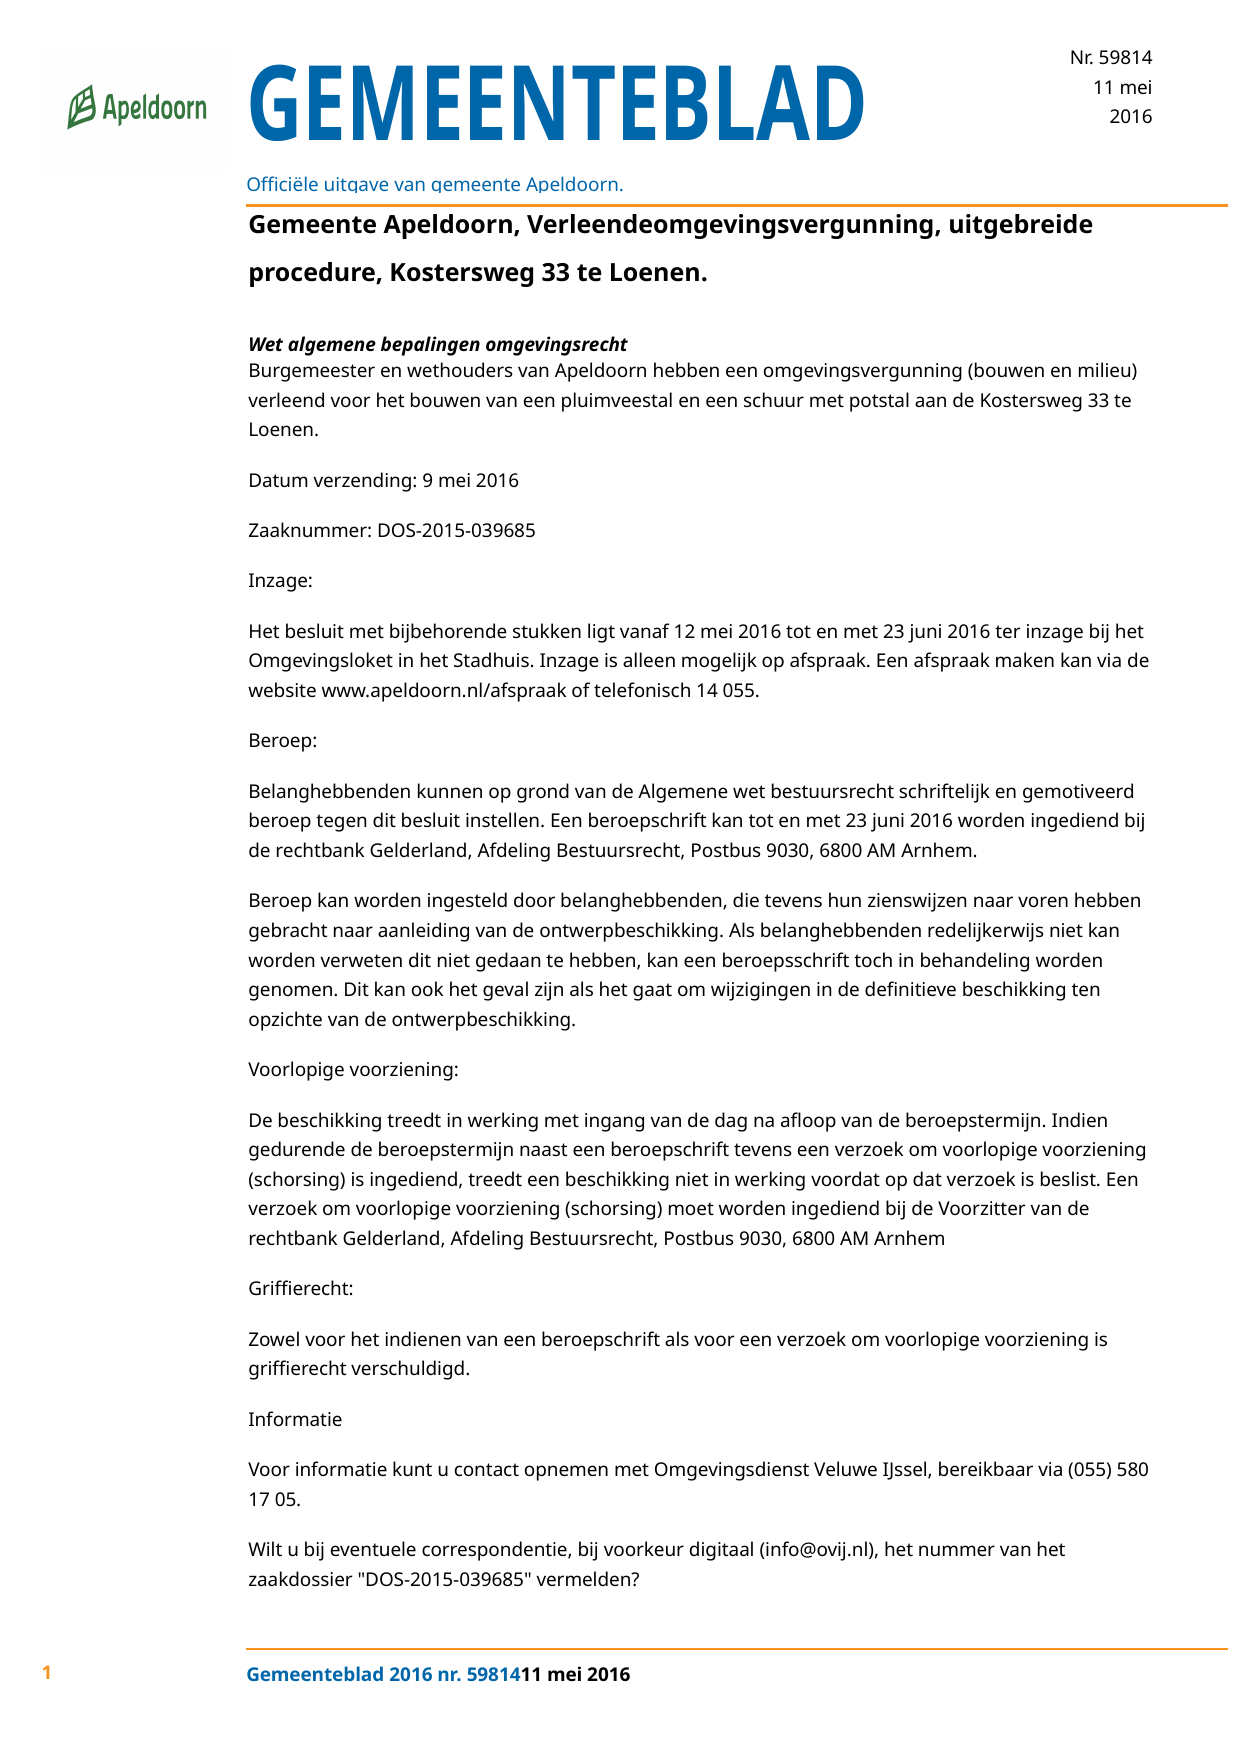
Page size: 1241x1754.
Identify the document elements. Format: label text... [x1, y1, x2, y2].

text Griffierecht: [248, 1276, 1152, 1301]
text Wilt u bij eventuele correspondentie, bij voorkeur digitaal (info@ovij.nl), het nummer van het zaakdossier "DOS-2015-039685" vermelden? [248, 1536, 1152, 1592]
picture [41, 47, 231, 172]
text Zaaknummer: DOS-2015-039685 [248, 517, 1152, 543]
text Informatie [248, 1406, 1152, 1432]
text Wet algemene bepalingen omgevingsrecht [248, 331, 1152, 357]
text Voor informatie kunt u contact opnemen met Omgevingsdienst Veluwe IJssel, bereikbaar via (055) 580 17 05. [248, 1456, 1152, 1512]
text Het besluit met bijbehorende stukken ligt vanaf 12 mei 2016 tot en met 23 juni 2016 ter inzage bij het Omgevingsloket in het Stadhuis. Inzage is alleen mogelijk op afspraak. Een afspraak maken kan via de website www.apeldoorn.nl/afspraak of telefonisch 14 055. [248, 618, 1152, 703]
text Belanghebbenden kunnen op grond van de Algemene wet bestuursrecht schriftelijk en gemotiveerd beroep tegen dit besluit instellen. Een beroepschrift kan tot en met 23 juni 2016 worden ingediend bij de rechtbank Gelderland, Afdeling Bestuursrecht, Postbus 9030, 6800 AM Arnhem. [248, 778, 1152, 863]
text Inzage: [248, 568, 1152, 593]
text Gemeente Apeldoorn, Verleendeomgevingsvergunning, uitgebreide procedure, Kostersweg 33 te Loenen. [248, 207, 1152, 288]
text De beschikking treedt in werking met ingang van de dag na afloop van de beroepstermijn. Indien gedurende de beroepstermijn naast een beroepschrift tevens een verzoek om voorlopige voorziening (schorsing) is ingediend, treedt een beschikking niet in werking voordat op dat verzoek is beslist. Een verzoek om voorlopige voorziening (schorsing) moet worden ingediend bij de Voorzitter van de rechtbank Gelderland, Afdeling Bestuursrecht, Postbus 9030, 6800 AM Arnhem [248, 1107, 1152, 1251]
text Beroep: [248, 728, 1152, 753]
text Burgemeester en wethouders van Apeldoorn hebben een omgevingsvergunning (bouwen en milieu) verleend voor het bouwen van een pluimveestal en een schuur met potstal aan de Kostersweg 33 te Loenen. [248, 357, 1152, 442]
text Voorlopige voorziening: [248, 1056, 1152, 1082]
text Zowel voor het indienen van een beroepschrift als voor een verzoek om voorlopige voorziening is griffierecht verschuldigd. [248, 1326, 1152, 1381]
text Datum verzending: 9 mei 2016 [248, 467, 1152, 492]
text Beroep kan worden ingesteld door belanghebbenden, die tevens hun zienswijzen naar voren hebben gebracht naar aanleiding van de ontwerpbeschikking. Als belanghebbenden redelijkerwijs niet kan worden verweten dit niet gedaan te hebben, kan een beroepsschrift toch in behandeling worden genomen. Dit kan ook het geval zijn als het gaat om wijzigingen in de definitieve beschikking ten opzichte van de ontwerpbeschikking. [248, 888, 1152, 1032]
